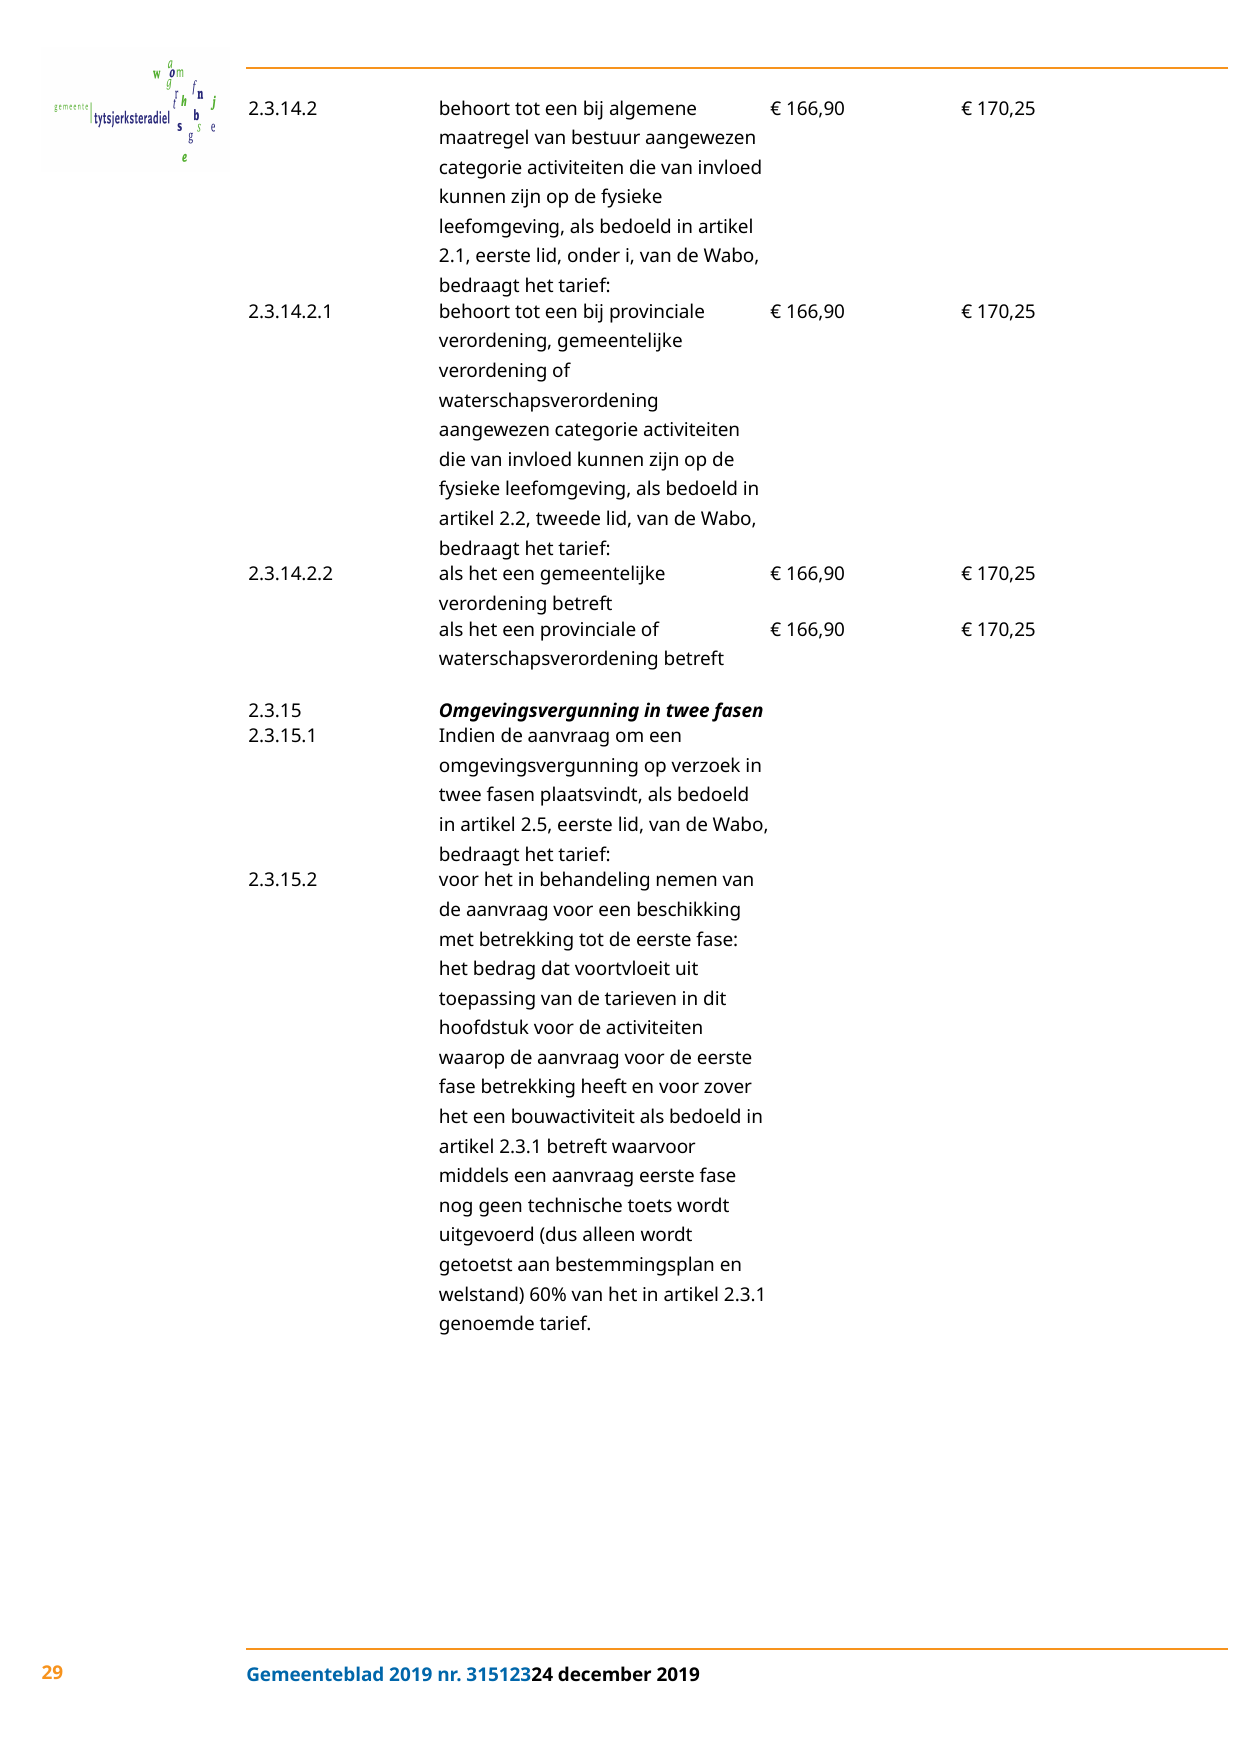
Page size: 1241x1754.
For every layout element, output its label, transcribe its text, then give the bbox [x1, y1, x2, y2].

table_cell 2.3.15.2 [248, 867, 439, 1336]
table_cell € 166,90 [770, 560, 961, 616]
table_cell [439, 671, 770, 697]
table_cell 2.3.15 [248, 697, 439, 722]
table_cell [770, 671, 961, 697]
table_cell € 166,90 [770, 616, 961, 671]
table_cell 2.3.14.2 [248, 95, 439, 298]
table_cell [248, 616, 439, 671]
table_cell [961, 723, 1152, 867]
table_cell behoort tot een bij algemene maatregel van bestuur aangewezen categorie activiteiten die van invloed kunnen zijn op de fysieke leefomgeving, als bedoeld in artikel 2.1, eerste lid, onder i, van de Wabo, bedraagt het tarief: [439, 95, 770, 298]
table_cell [770, 723, 961, 867]
table_cell 2.3.15.1 [248, 723, 439, 867]
table_cell € 166,90 [770, 298, 961, 560]
table_cell [961, 697, 1152, 722]
table_cell Indien de aanvraag om een omgevingsvergunning op verzoek in twee fasen plaatsvindt, als bedoeld in artikel 2.5, eerste lid, van de Wabo, bedraagt het tarief: [439, 723, 770, 867]
table_cell 2.3.14.2.1 [248, 298, 439, 560]
table_cell [770, 867, 961, 1336]
table_cell voor het in behandeling nemen van de aanvraag voor een beschikking met betrekking tot de eerste fase: het bedrag dat voortvloeit uit toepassing van de tarieven in dit hoofdstuk voor de activiteiten waarop de aanvraag voor de eerste fase betrekking heeft en voor zover het een bouwactiviteit als bedoeld in artikel 2.3.1 betreft waarvoor middels een aanvraag eerste fase nog geen technische toets wordt uitgevoerd (dus alleen wordt getoetst aan bestemmingsplan en welstand) 60% van het in artikel 2.3.1 genoemde tarief. [439, 867, 770, 1336]
picture [41, 47, 231, 172]
table_cell [961, 671, 1152, 697]
table_cell € 170,25 [961, 298, 1152, 560]
table_cell als het een gemeentelijke verordening betreft [439, 560, 770, 616]
table_cell [248, 671, 439, 697]
table_cell [961, 867, 1152, 1336]
table_cell behoort tot een bij provinciale verordening, gemeentelijke verordening of waterschapsverordening aangewezen categorie activiteiten die van invloed kunnen zijn op de fysieke leefomgeving, als bedoeld in artikel 2.2, tweede lid, van de Wabo, bedraagt het tarief: [439, 298, 770, 560]
table_cell 2.3.14.2.2 [248, 560, 439, 616]
table_cell € 170,25 [961, 560, 1152, 616]
table_cell [770, 697, 961, 722]
table_cell Omgevingsvergunning in twee fasen [439, 697, 770, 722]
table_cell als het een provinciale of waterschapsverordening betreft [439, 616, 770, 671]
table_cell € 170,25 [961, 95, 1152, 298]
table_cell € 170,25 [961, 616, 1152, 671]
table_cell € 166,90 [770, 95, 961, 298]
